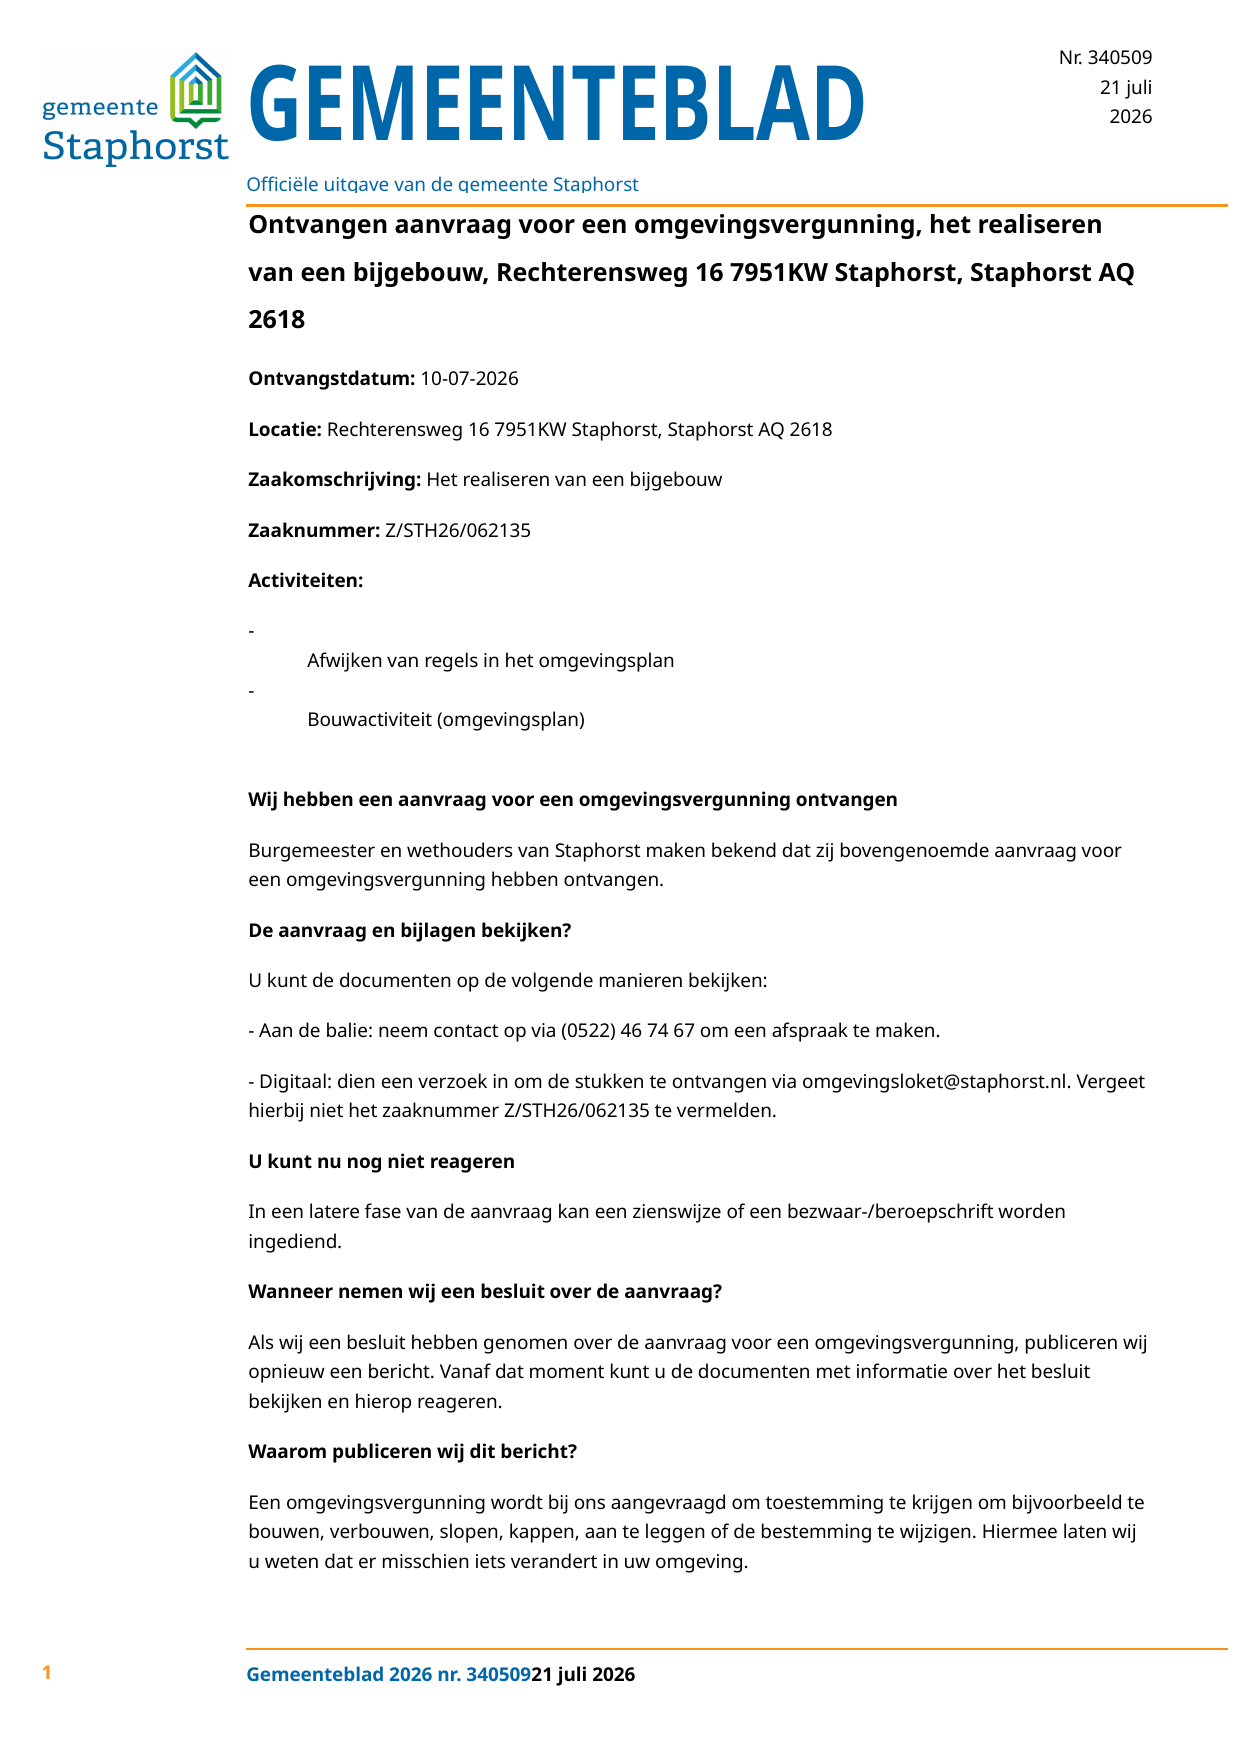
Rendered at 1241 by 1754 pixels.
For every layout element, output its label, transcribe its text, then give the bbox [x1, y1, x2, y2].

text U kunt de documenten op de volgende manieren bekijken: [248, 967, 1152, 993]
text U kunt nu nog niet reageren [248, 1148, 1152, 1174]
text Locatie: Rechterensweg 16 7951KW Staphorst, Staphorst AQ 2618 [248, 416, 1152, 442]
text Een omgevingsvergunning wordt bij ons aangevraagd om toestemming te krijgen om bijvoorbeeld te bouwen, verbouwen, slopen, kappen, aan te leggen of de bestemming te wijzigen. Hiermee laten wij u weten dat er misschien iets verandert in uw omgeving. [248, 1489, 1152, 1574]
text Ontvangen aanvraag voor een omgevingsvergunning, het realiseren van een bijgebouw, Rechterensweg 16 7951KW Staphorst, Staphorst AQ 2618 [248, 207, 1152, 336]
text Zaaknummer: Z/STH26/062135 [248, 517, 1152, 542]
picture [41, 47, 231, 172]
text Wanneer nemen wij een besluit over de aanvraag? [248, 1278, 1152, 1304]
text Activiteiten: [248, 567, 1152, 593]
text De aanvraag en bijlagen bekijken? [248, 917, 1152, 942]
text Wij hebben een aanvraag voor een omgevingsvergunning ontvangen [248, 786, 1152, 812]
list Bouwactiviteit (omgevingsplan) [248, 706, 1152, 732]
text Waarom publiceren wij dit bericht? [248, 1438, 1152, 1464]
text Zaakomschrijving: Het realiseren van een bijgebouw [248, 466, 1152, 492]
list Afwijken van regels in het omgevingsplan [248, 647, 1152, 673]
text In een latere fase van de aanvraag kan een zienswijze of een bezwaar-/beroepschrift worden ingediend. [248, 1198, 1152, 1254]
text Burgemeester en wethouders van Staphorst maken bekend dat zij bovengenoemde aanvraag voor een omgevingsvergunning hebben ontvangen. [248, 837, 1152, 892]
text Als wij een besluit hebben genomen over de aanvraag voor een omgevingsvergunning, publiceren wij opnieuw een bericht. Vanaf dat moment kunt u de documenten met informatie over het besluit bekijken en hierop reageren. [248, 1329, 1152, 1414]
text - Aan de balie: neem contact op via (0522) 46 74 67 om een afspraak te maken. [248, 1018, 1152, 1043]
text - Digitaal: dien een verzoek in om de stukken te ontvangen via omgevingsloket@staphorst.nl. Vergeet hierbij niet het zaaknummer Z/STH26/062135 te vermelden. [248, 1068, 1152, 1123]
text Ontvangstdatum: 10-07-2026 [248, 366, 1152, 391]
